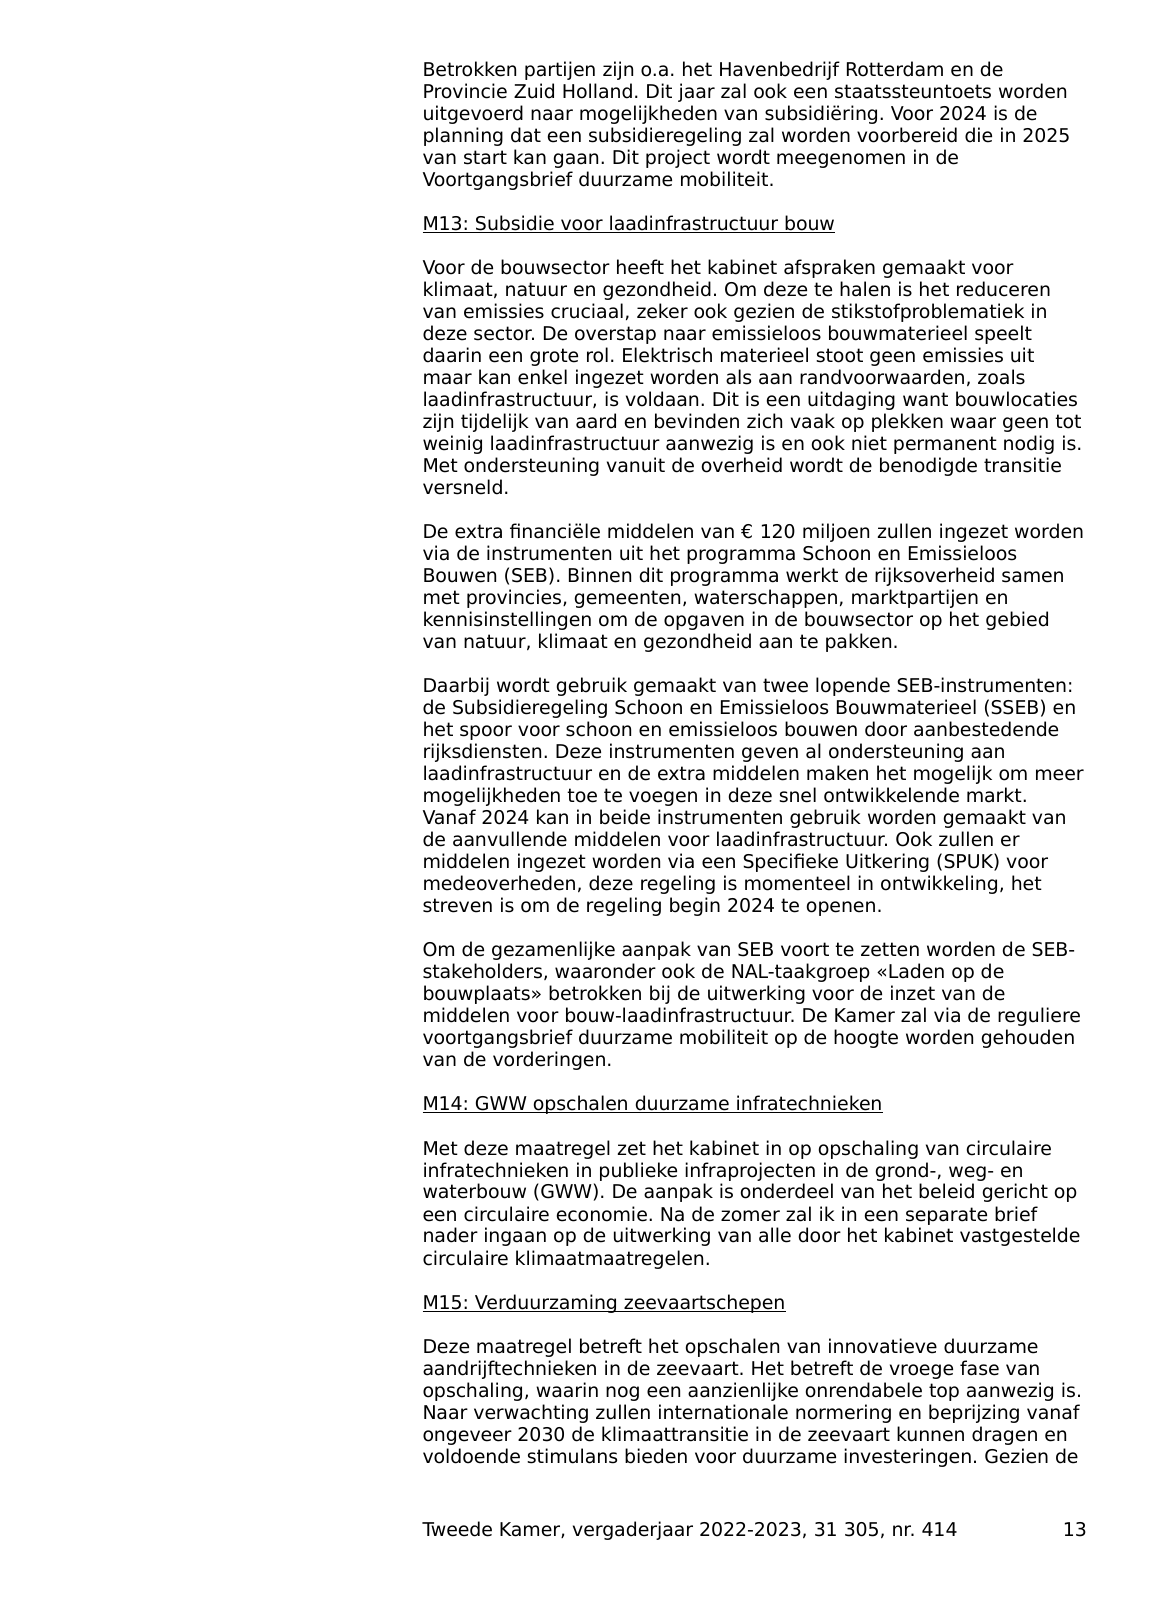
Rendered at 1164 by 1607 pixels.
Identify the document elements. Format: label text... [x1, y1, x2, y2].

text Betrokken partijen zijn o.a. het Havenbedrijf Rotterdam en de Provincie Zuid Holland. Dit jaar zal ook een staatssteuntoets worden uitgevoerd naar mogelijkheden van subsidiëring. Voor 2024 is de planning dat een subsidieregeling zal worden voorbereid die in 2025 van start kan gaan. Dit project wordt meegenomen in de Voortgangsbrief duurzame mobiliteit. [422, 59, 1087, 191]
text Deze maatregel betreft het opschalen van innovatieve duurzame aandrijftechnieken in de zeevaart. Het betreft de vroege fase van opschaling, waarin nog een aanzienlijke onrendabele top aanwezig is. Naar verwachting zullen internationale normering en beprijzing vanaf ongeveer 2030 de klimaattransitie in de zeevaart kunnen dragen en voldoende stimulans bieden voor duurzame investeringen. Gezien de [422, 1336, 1087, 1468]
subtitle M15: Verduurzaming zeevaartschepen [422, 1292, 1087, 1313]
text Om de gezamenlijke aanpak van SEB voort te zetten worden de SEB-stakeholders, waaronder ook de NAL-taakgroep «Laden op de bouwplaats» betrokken bij de uitwerking voor de inzet van de middelen voor bouw-laadinfrastructuur. De Kamer zal via de reguliere voortgangsbrief duurzame mobiliteit op de hoogte worden gehouden van de vorderingen. [422, 939, 1087, 1071]
text De extra financiële middelen van € 120 miljoen zullen ingezet worden via de instrumenten uit het programma Schoon en Emissieloos Bouwen (SEB). Binnen dit programma werkt de rijksoverheid samen met provincies, gemeenten, waterschappen, marktpartijen en kennisinstellingen om de opgaven in de bouwsector op het gebied van natuur, klimaat en gezondheid aan te pakken. [422, 521, 1087, 653]
text Voor de bouwsector heeft het kabinet afspraken gemaakt voor klimaat, natuur en gezondheid. Om deze te halen is het reduceren van emissies cruciaal, zeker ook gezien de stikstofproblematiek in deze sector. De overstap naar emissieloos bouwmaterieel speelt daarin een grote rol. Elektrisch materieel stoot geen emissies uit maar kan enkel ingezet worden als aan randvoorwaarden, zoals laadinfrastructuur, is voldaan. Dit is een uitdaging want bouwlocaties zijn tijdelijk van aard en bevinden zich vaak op plekken waar geen tot weinig laadinfrastructuur aanwezig is en ook niet permanent nodig is. Met ondersteuning vanuit de overheid wordt de benodigde transitie versneld. [422, 257, 1087, 499]
subtitle M13: Subsidie voor laadinfrastructuur bouw [422, 213, 1087, 235]
text Daarbij wordt gebruik gemaakt van twee lopende SEB-instrumenten: de Subsidieregeling Schoon en Emissieloos Bouwmaterieel (SSEB) en het spoor voor schoon en emissieloos bouwen door aanbestedende rijksdiensten. Deze instrumenten geven al ondersteuning aan laadinfrastructuur en de extra middelen maken het mogelijk om meer mogelijkheden toe te voegen in deze snel ontwikkelende markt. Vanaf 2024 kan in beide instrumenten gebruik worden gemaakt van de aanvullende middelen voor laadinfrastructuur. Ook zullen er middelen ingezet worden via een Specifieke Uitkering (SPUK) voor medeoverheden, deze regeling is momenteel in ontwikkeling, het streven is om de regeling begin 2024 te openen. [422, 675, 1087, 917]
subtitle M14: GWW opschalen duurzame infratechnieken [422, 1093, 1087, 1115]
text Met deze maatregel zet het kabinet in op opschaling van circulaire infratechnieken in publieke infraprojecten in de grond-, weg- en waterbouw (GWW). De aanpak is onderdeel van het beleid gericht op een circulaire economie. Na de zomer zal ik in een separate brief nader ingaan op de uitwerking van alle door het kabinet vastgestelde circulaire klimaatmaatregelen. [422, 1137, 1087, 1269]
